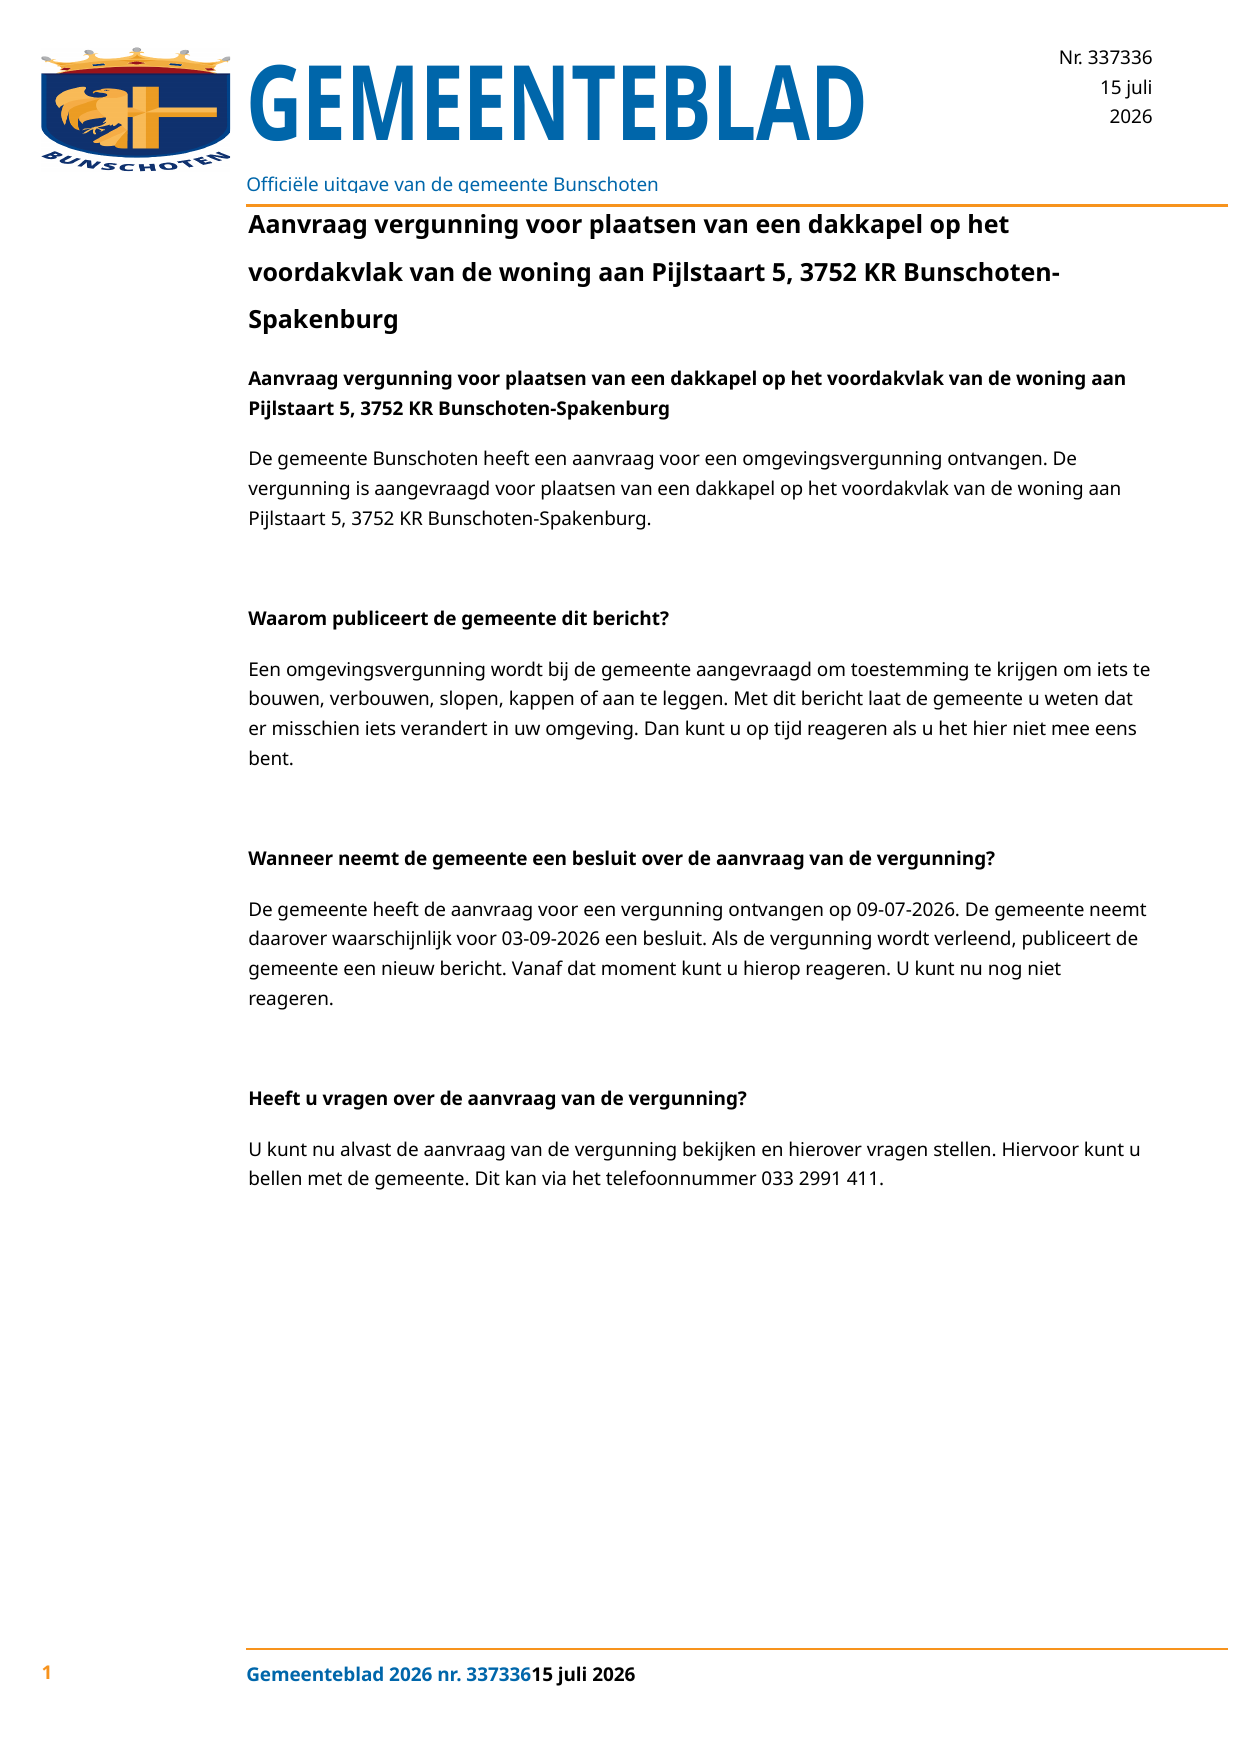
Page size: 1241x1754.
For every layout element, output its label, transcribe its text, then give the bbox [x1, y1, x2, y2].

text Aanvraag vergunning voor plaatsen van een dakkapel op het voordakvlak van de woning aan Pijlstaart 5, 3752 KR Bunschoten-Spakenburg [248, 207, 1152, 336]
text Waarom publiceert de gemeente dit bericht? [248, 606, 1152, 631]
text Een omgevingsvergunning wordt bij de gemeente aangevraagd om toestemming te krijgen om iets te bouwen, verbouwen, slopen, kappen of aan te leggen. Met dit bericht laat de gemeente u weten dat er misschien iets verandert in uw omgeving. Dan kunt u op tijd reageren als u het hier niet mee eens bent. [248, 656, 1152, 770]
text Heeft u vragen over de aanvraag van de vergunning? [248, 1086, 1152, 1111]
text U kunt nu alvast de aanvraag van de vergunning bekijken en hierover vragen stellen. Hiervoor kunt u bellen met de gemeente. Dit kan via het telefoonnummer 033 2991 411. [248, 1136, 1152, 1191]
text Aanvraag vergunning voor plaatsen van een dakkapel op het voordakvlak van de woning aan Pijlstaart 5, 3752 KR Bunschoten-Spakenburg [248, 366, 1152, 421]
picture [41, 47, 231, 172]
text Wanneer neemt de gemeente een besluit over de aanvraag van de vergunning? [248, 846, 1152, 871]
text De gemeente heeft de aanvraag voor een vergunning ontvangen op 09-07-2026. De gemeente neemt daarover waarschijnlijk voor 03-09-2026 een besluit. Als de vergunning wordt verleend, publiceert de gemeente een nieuw bericht. Vanaf dat moment kunt u hierop reageren. U kunt nu nog niet reageren. [248, 896, 1152, 1010]
text De gemeente Bunschoten heeft een aanvraag voor een omgevingsvergunning ontvangen. De vergunning is aangevraagd voor plaatsen van een dakkapel op het voordakvlak van de woning aan Pijlstaart 5, 3752 KR Bunschoten-Spakenburg. [248, 446, 1152, 530]
